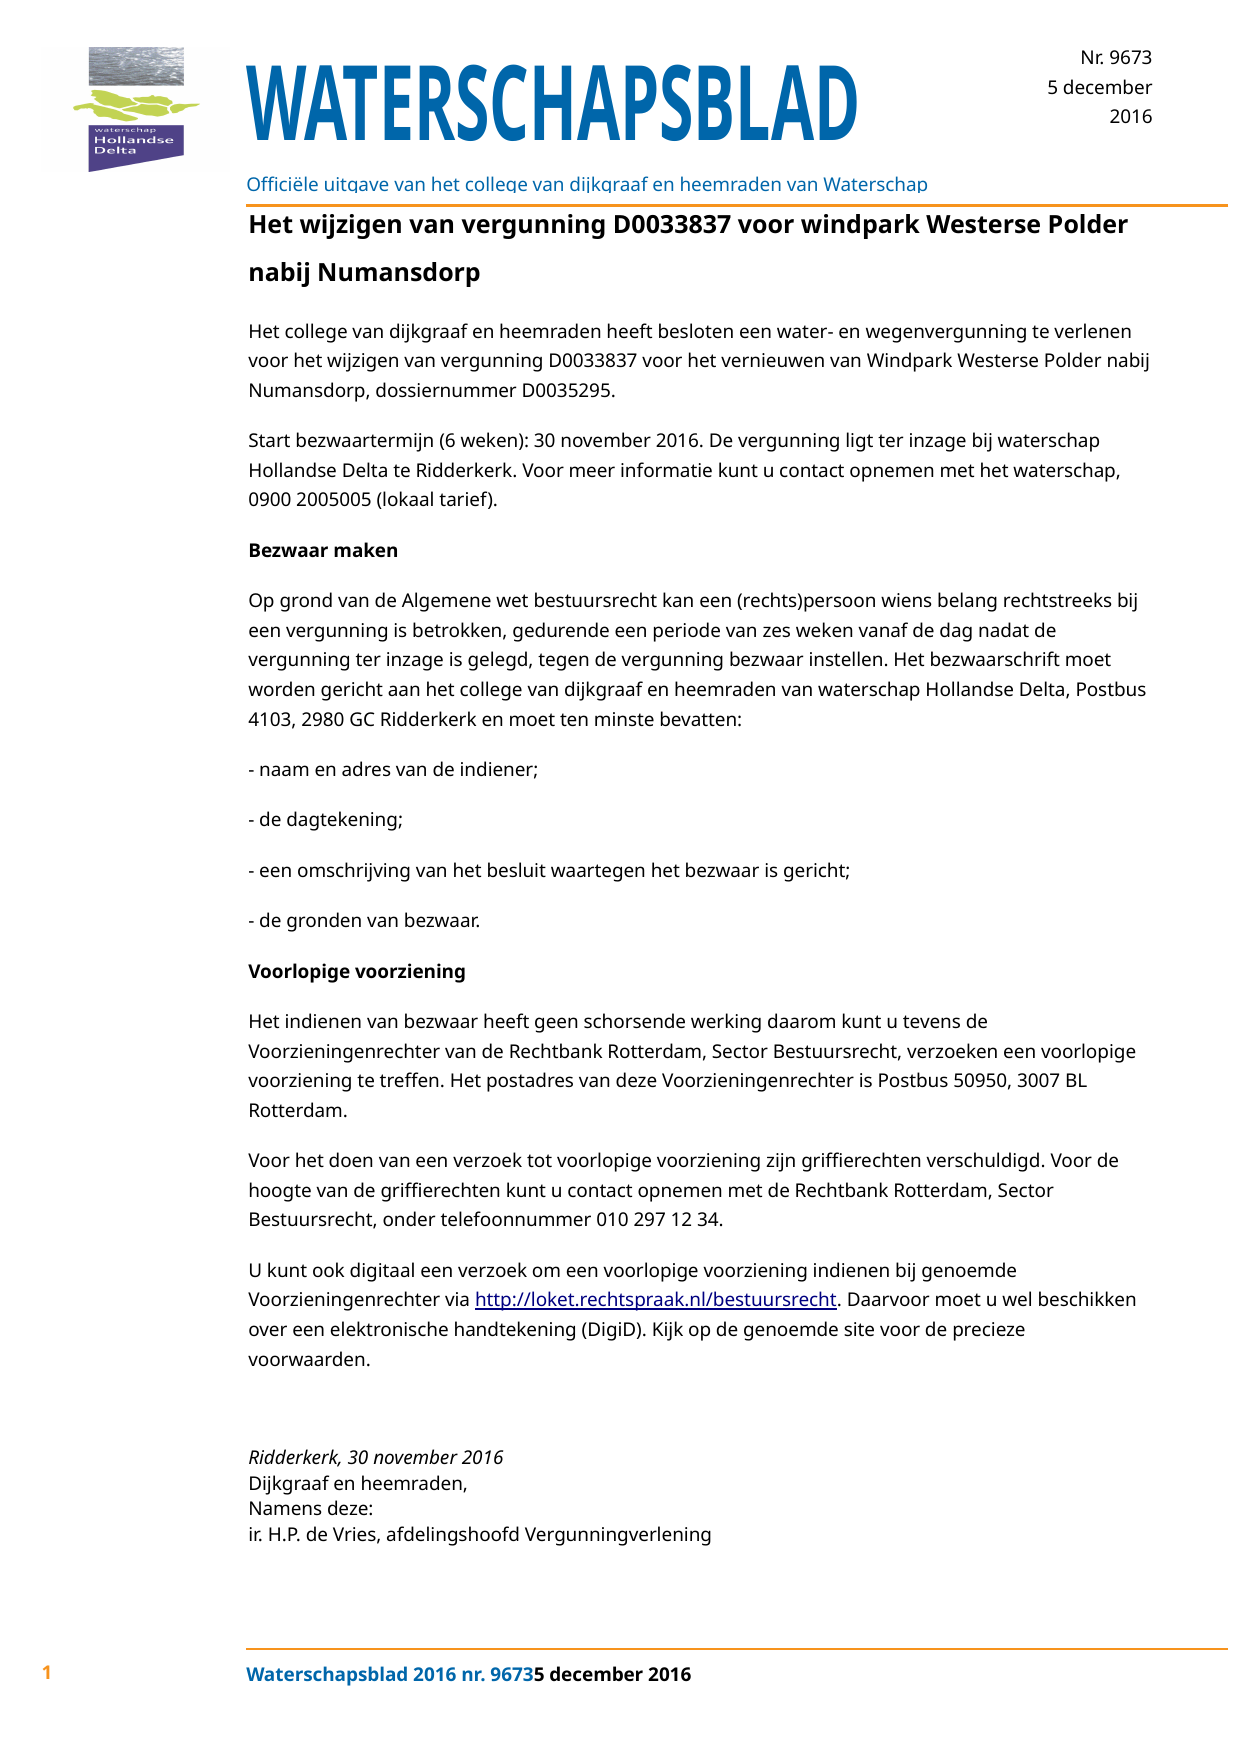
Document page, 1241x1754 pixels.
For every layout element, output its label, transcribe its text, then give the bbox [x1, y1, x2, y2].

text Bezwaar maken [248, 537, 1152, 563]
text U kunt ook digitaal een verzoek om een voorlopige voorziening indienen bij genoemde Voorzieningenrechter via http://loket.rechtspraak.nl/bestuursrecht. Daarvoor moet u wel beschikken over een elektronische handtekening (DigiD). Kijk op de genoemde site voor de precieze voorwaarden. [248, 1257, 1152, 1372]
text - de dagtekening; [248, 807, 1152, 832]
text Op grond van de Algemene wet bestuursrecht kan een (rechts)persoon wiens belang rechtstreeks bij een vergunning is betrokken, gedurende een periode van zes weken vanaf de dag nadat de vergunning ter inzage is gelegd, tegen de vergunning bezwaar instellen. Het bezwaarschrift moet worden gericht aan het college van dijkgraaf en heemraden van waterschap Hollandse Delta, Postbus 4103, 2980 GC Ridderkerk en moet ten minste bevatten: [248, 587, 1152, 732]
text - een omschrijving van het besluit waartegen het bezwaar is gericht; [248, 857, 1152, 883]
text Dijkgraaf en heemraden, [248, 1470, 1152, 1496]
text Het wijzigen van vergunning D0033837 voor windpark Westerse Polder nabij Numansdorp [248, 207, 1152, 288]
text Het indienen van bezwaar heeft geen schorsende werking daarom kunt u tevens de Voorzieningenrechter van de Rechtbank Rotterdam, Sector Bestuursrecht, verzoeken een voorlopige voorziening te treffen. Het postadres van deze Voorzieningenrechter is Postbus 50950, 3007 BL Rotterdam. [248, 1008, 1152, 1123]
text - naam en adres van de indiener; [248, 756, 1152, 782]
text Het college van dijkgraaf en heemraden heeft besloten een water- en wegenvergunning te verlenen voor het wijzigen van vergunning D0033837 voor het vernieuwen van Windpark Westerse Polder nabij Numansdorp, dossiernummer D0035295. [248, 318, 1152, 403]
text - de gronden van bezwaar. [248, 907, 1152, 933]
text Namens deze: [248, 1496, 1152, 1521]
picture [41, 47, 231, 172]
text Voor het doen van een verzoek tot voorlopige voorziening zijn griffierechten verschuldigd. Voor de hoogte van de griffierechten kunt u contact opnemen met de Rechtbank Rotterdam, Sector Bestuursrecht, onder telefoonnummer 010 297 12 34. [248, 1147, 1152, 1232]
text ir. H.P. de Vries, afdelingshoofd Vergunningverlening [248, 1521, 1152, 1547]
text Voorlopige voorziening [248, 958, 1152, 984]
text Start bezwaartermijn (6 weken): 30 november 2016. De vergunning ligt ter inzage bij waterschap Hollandse Delta te Ridderkerk. Voor meer informatie kunt u contact opnemen met het waterschap, 0900 2005005 (lokaal tarief). [248, 427, 1152, 512]
text Ridderkerk, 30 november 2016 [248, 1444, 1152, 1470]
